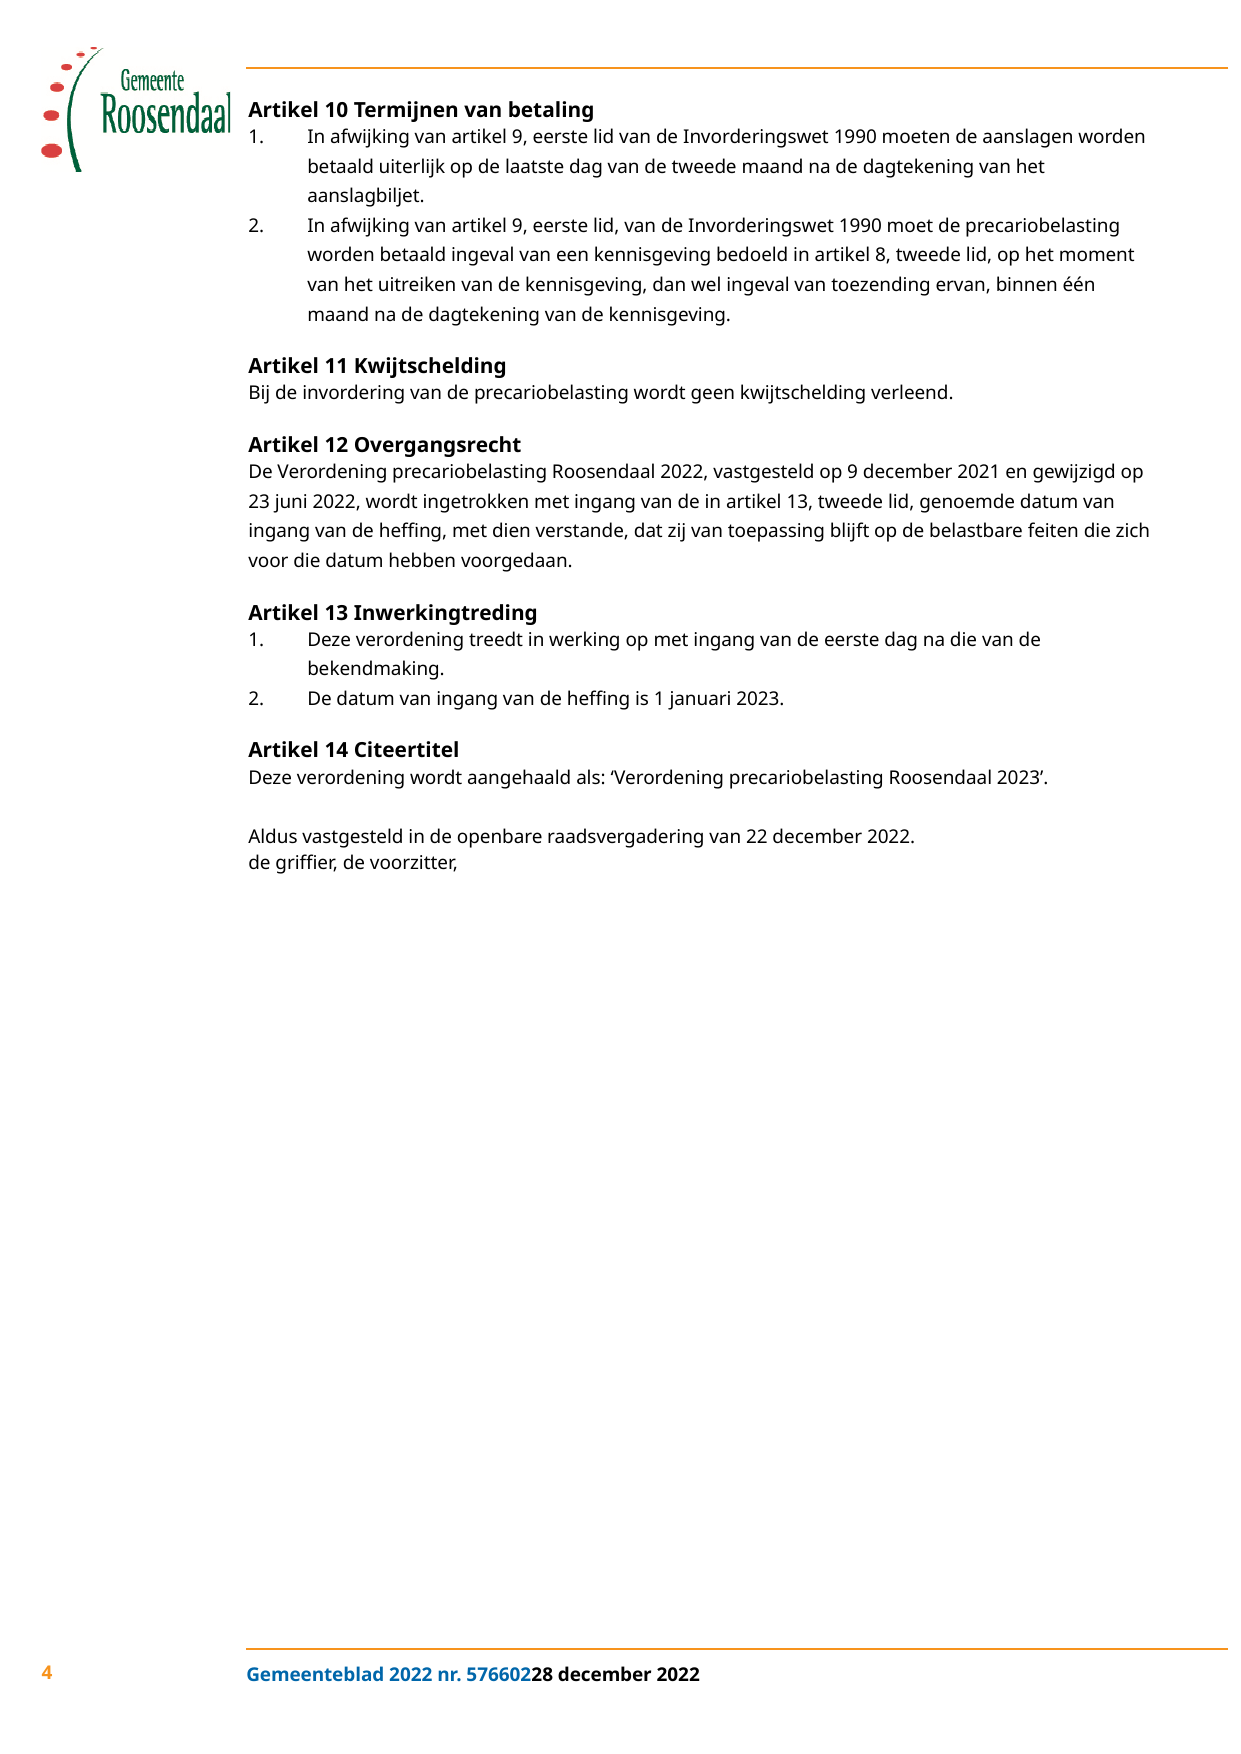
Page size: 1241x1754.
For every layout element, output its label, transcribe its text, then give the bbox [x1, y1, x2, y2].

text Artikel 10 Termijnen van betaling [248, 95, 1152, 123]
list In afwijking van artikel 9, eerste lid, van de Invorderingswet 1990 moet de precariobelasting worden betaald ingeval van een kennisgeving bedoeld in artikel 8, tweede lid, op het moment van het uitreiken van de kennisgeving, dan wel ingeval van toezending ervan, binnen één maand na de dagtekening van de kennisgeving. [248, 212, 1152, 326]
list Deze verordening treedt in werking op met ingang van de eerste dag na die van de bekendmaking. [248, 626, 1152, 681]
text Bij de invordering van de precariobelasting wordt geen kwijtschelding verleend. [248, 379, 1152, 405]
text Deze verordening wordt aangehaald als: ‘Verordening precariobelasting Roosendaal 2023’. [248, 764, 1152, 790]
list De datum van ingang van de heffing is 1 januari 2023. [248, 685, 1152, 711]
text Aldus vastgesteld in de openbare raadsvergadering van 22 december 2022. [248, 823, 1152, 849]
list In afwijking van artikel 9, eerste lid van de Invorderingswet 1990 moeten de aanslagen worden betaald uiterlijk op de laatste dag van de tweede maand na de dagtekening van het aanslagbiljet. [248, 123, 1152, 208]
text De Verordening precariobelasting Roosendaal 2022, vastgesteld op 9 december 2021 en gewijzigd op 23 juni 2022, wordt ingetrokken met ingang van de in artikel 13, tweede lid, genoemde datum van ingang van de heffing, met dien verstande, dat zij van toepassing blijft op de belastbare feiten die zich voor die datum hebben voorgedaan. [248, 458, 1152, 573]
text Artikel 11 Kwijtschelding [248, 351, 1152, 379]
text Artikel 12 Overgangsrecht [248, 430, 1152, 458]
text Artikel 14 Citeertitel [248, 736, 1152, 764]
picture [41, 47, 231, 172]
text Artikel 13 Inwerkingtreding [248, 598, 1152, 626]
text de griffier, de voorzitter, [248, 849, 1152, 875]
